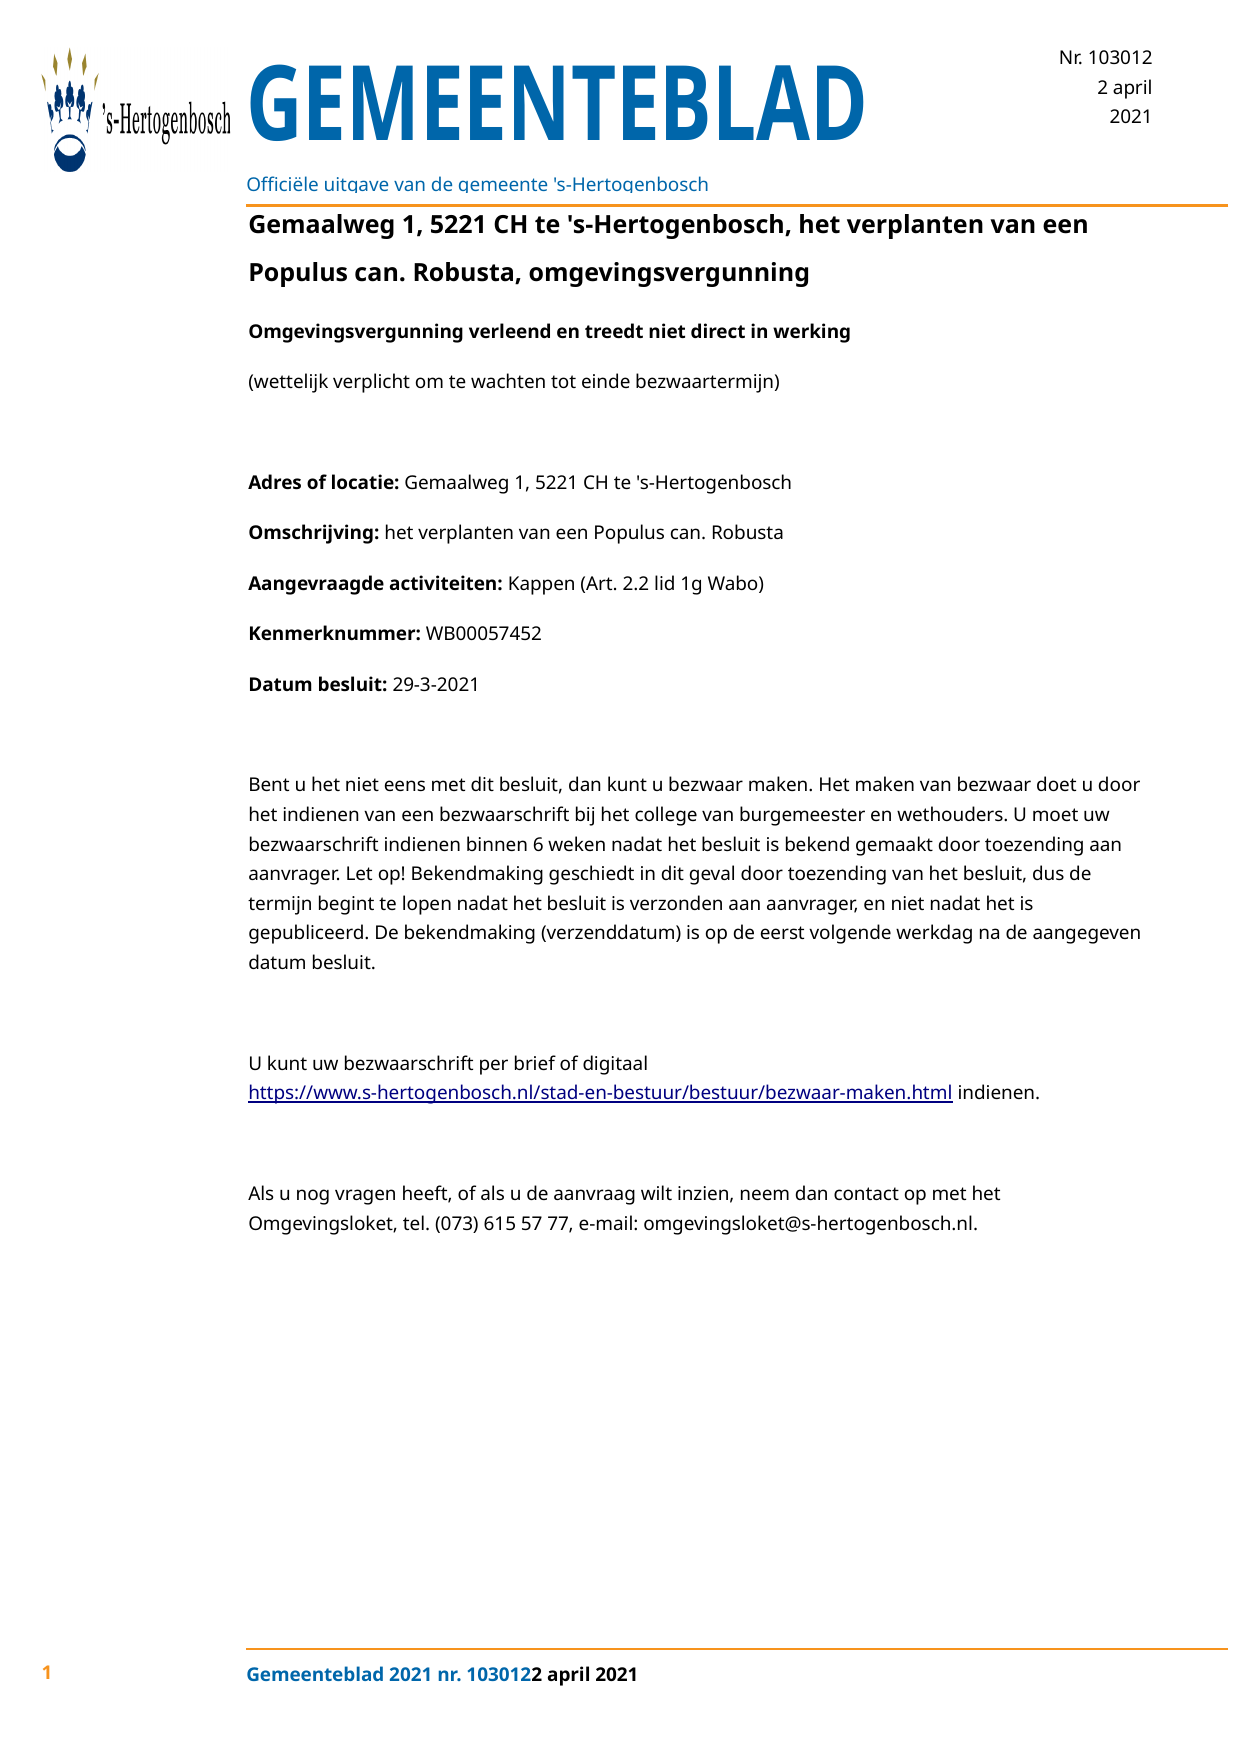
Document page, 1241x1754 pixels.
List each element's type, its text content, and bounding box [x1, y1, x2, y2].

text (wettelijk verplicht om te wachten tot einde bezwaartermijn) [248, 368, 1152, 394]
text Aangevraagde activiteiten: Kappen (Art. 2.2 lid 1g Wabo) [248, 570, 1152, 596]
text Als u nog vragen heeft, of als u de aanvraag wilt inzien, neem dan contact op met het Omgevingsloket, tel. (073) 615 57 77, e-mail: omgevingsloket@s-hertogenbosch.nl. [248, 1180, 1152, 1236]
text U kunt uw bezwaarschrift per brief of digitaal https://www.s-hertogenbosch.nl/stad-en-bestuur/bestuur/bezwaar-maken.html indienen. [248, 1050, 1152, 1105]
text Omgevingsvergunning verleend en treedt niet direct in werking [248, 318, 1152, 344]
picture [41, 47, 231, 172]
text Gemaalweg 1, 5221 CH te 's-Hertogenbosch, het verplanten van een Populus can. Robusta, omgevingsvergunning [248, 207, 1152, 288]
text Omschrijving: het verplanten van een Populus can. Robusta [248, 519, 1152, 545]
text Adres of locatie: Gemaalweg 1, 5221 CH te 's-Hertogenbosch [248, 469, 1152, 495]
text Kenmerknummer: WB00057452 [248, 620, 1152, 646]
text Datum besluit: 29-3-2021 [248, 671, 1152, 697]
text Bent u het niet eens met dit besluit, dan kunt u bezwaar maken. Het maken van bezwaar doet u door het indienen van een bezwaarschrift bij het college van burgemeester en wethouders. U moet uw bezwaarschrift indienen binnen 6 weken nadat het besluit is bekend gemaakt door toezending aan aanvrager. Let op! Bekendmaking geschiedt in dit geval door toezending van het besluit, dus de termijn begint te lopen nadat het besluit is verzonden aan aanvrager, en niet nadat het is gepubliceerd. De bekendmaking (verzenddatum) is op de eerst volgende werkdag na de aangegeven datum besluit. [248, 772, 1152, 975]
